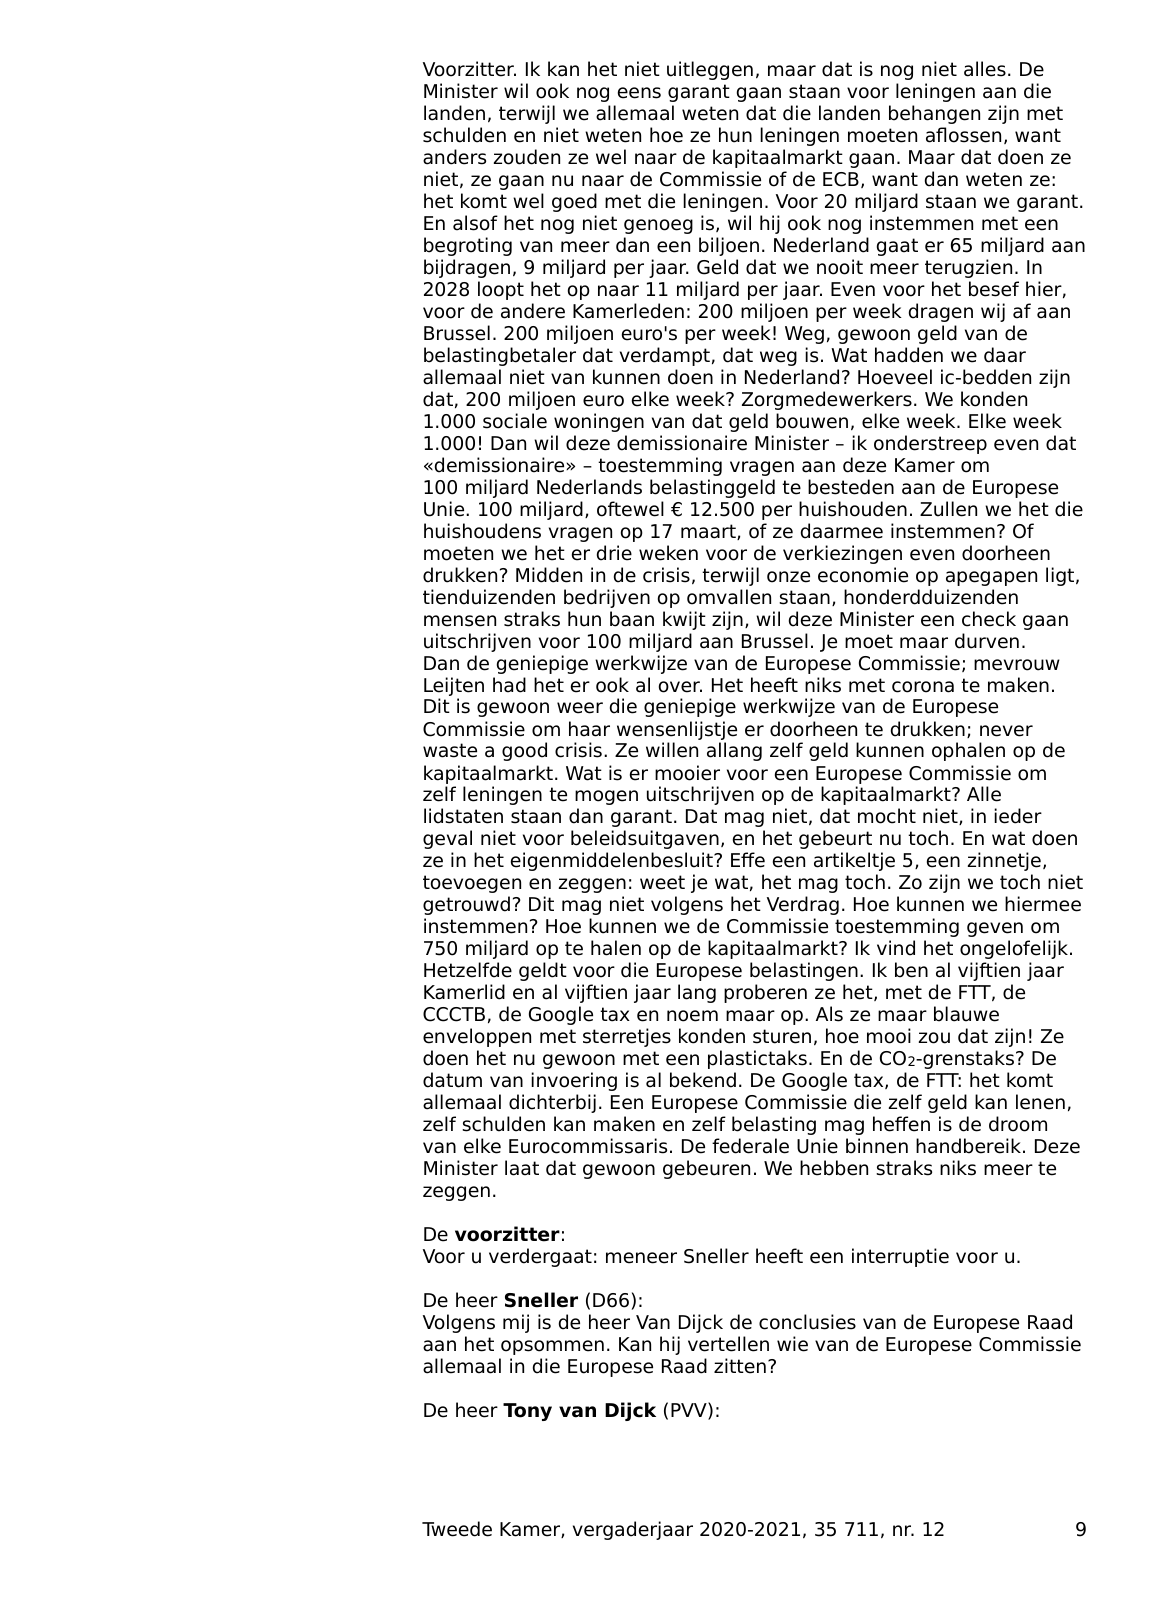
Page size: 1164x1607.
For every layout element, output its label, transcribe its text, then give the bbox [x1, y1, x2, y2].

text Voorzitter. Ik kan het niet uitleggen, maar dat is nog niet alles. De Minister wil ook nog eens garant gaan staan voor leningen aan die landen, terwijl we allemaal weten dat die landen behangen zijn met schulden en niet weten hoe ze hun leningen moeten aflossen, want anders zouden ze wel naar de kapitaalmarkt gaan. Maar dat doen ze niet, ze gaan nu naar de Commissie of de ECB, want dan weten ze: het komt wel goed met die leningen. Voor 20 miljard staan we garant. En alsof het nog niet genoeg is, wil hij ook nog instemmen met een begroting van meer dan een biljoen. Nederland gaat er 65 miljard aan bijdragen, 9 miljard per jaar. Geld dat we nooit meer terugzien. In 2028 loopt het op naar 11 miljard per jaar. Even voor het besef hier, voor de andere Kamerleden: 200 miljoen per week dragen wij af aan Brussel. 200 miljoen euro's per week! Weg, gewoon geld van de belastingbetaler dat verdampt, dat weg is. Wat hadden we daar allemaal niet van kunnen doen in Nederland? Hoeveel ic-bedden zijn dat, 200 miljoen euro elke week? Zorgmedewerkers. We konden 1.000 sociale woningen van dat geld bouwen, elke week. Elke week 1.000! Dan wil deze demissionaire Minister – ik onderstreep even dat «demissionaire» – toestemming vragen aan deze Kamer om 100 miljard Nederlands belastinggeld te besteden aan de Europese Unie. 100 miljard, oftewel € 12.500 per huishouden. Zullen we het die huishoudens vragen op 17 maart, of ze daarmee instemmen? Of moeten we het er drie weken voor de verkiezingen even doorheen drukken? Midden in de crisis, terwijl onze economie op apegapen ligt, tienduizenden bedrijven op omvallen staan, honderdduizenden mensen straks hun baan kwijt zijn, wil deze Minister een check gaan uitschrijven voor 100 miljard aan Brussel. Je moet maar durven. [422, 59, 1087, 652]
text Voor u verdergaat: meneer Sneller heeft een interruptie voor u. [422, 1246, 1087, 1268]
text Dan de geniepige werkwijze van de Europese Commissie; mevrouw Leijten had het er ook al over. Het heeft niks met corona te maken. Dit is gewoon weer die geniepige werkwijze van de Europese Commissie om haar wensenlijstje er doorheen te drukken; never waste a good crisis. Ze willen allang zelf geld kunnen ophalen op de kapitaalmarkt. Wat is er mooier voor een Europese Commissie om zelf leningen te mogen uitschrijven op de kapitaalmarkt? Alle lidstaten staan dan garant. Dat mag niet, dat mocht niet, in ieder geval niet voor beleidsuitgaven, en het gebeurt nu toch. En wat doen ze in het eigenmiddelenbesluit? Effe een artikeltje 5, een zinnetje, toevoegen en zeggen: weet je wat, het mag toch. Zo zijn we toch niet getrouwd? Dit mag niet volgens het Verdrag. Hoe kunnen we hiermee instemmen? Hoe kunnen we de Commissie toestemming geven om 750 miljard op te halen op de kapitaalmarkt? Ik vind het ongelofelijk. [422, 652, 1087, 960]
text Hetzelfde geldt voor die Europese belastingen. Ik ben al vijftien jaar Kamerlid en al vijftien jaar lang proberen ze het, met de FTT, de CCCTB, de Google tax en noem maar op. Als ze maar blauwe enveloppen met sterretjes konden sturen, hoe mooi zou dat zijn! Ze doen het nu gewoon met een plastictaks. En de CO2-grenstaks? De datum van invoering is al bekend. De Google tax, de FTT: het komt allemaal dichterbij. Een Europese Commissie die zelf geld kan lenen, zelf schulden kan maken en zelf belasting mag heffen is de droom van elke Eurocommissaris. De federale Unie binnen handbereik. Deze Minister laat dat gewoon gebeuren. We hebben straks niks meer te zeggen. [422, 960, 1087, 1202]
text De heer Sneller (D66): [422, 1290, 1087, 1312]
text Volgens mij is de heer Van Dijck de conclusies van de Europese Raad aan het opsommen. Kan hij vertellen wie van de Europese Commissie allemaal in die Europese Raad zitten? [422, 1312, 1087, 1378]
text De voorzitter: [422, 1224, 1087, 1246]
text De heer Tony van Dijck (PVV): [422, 1400, 1087, 1422]
